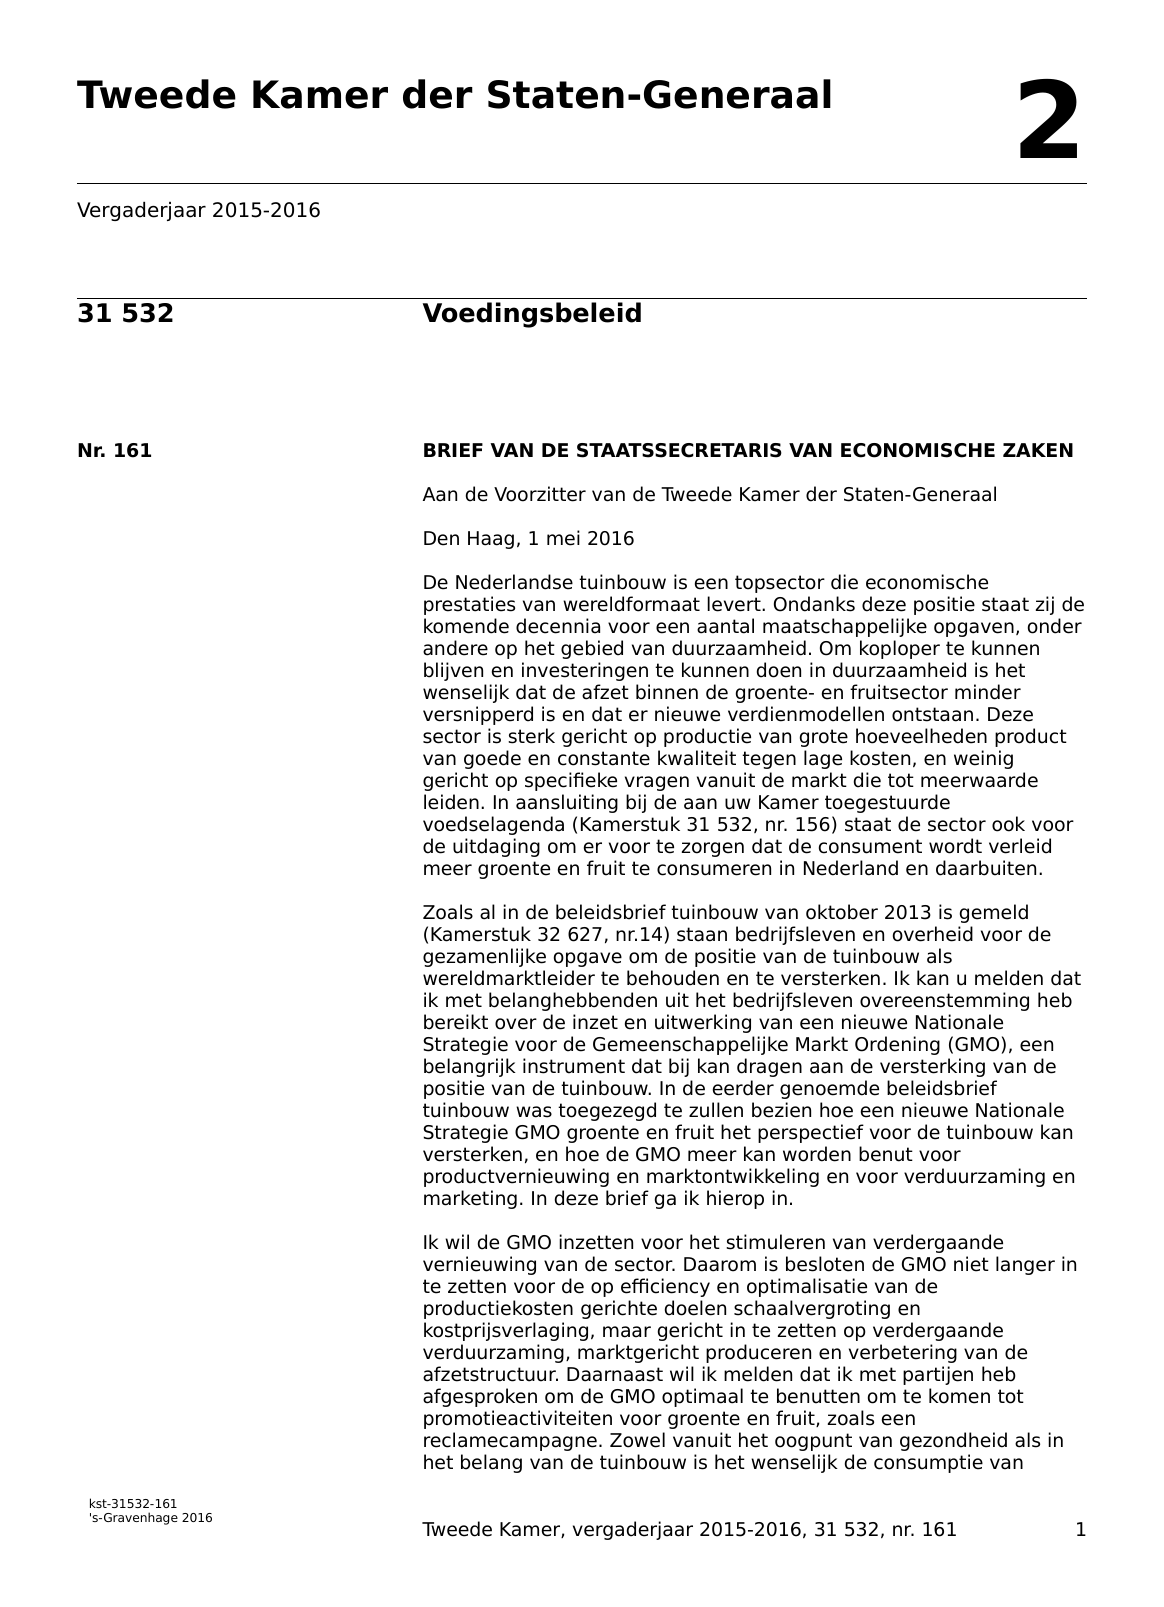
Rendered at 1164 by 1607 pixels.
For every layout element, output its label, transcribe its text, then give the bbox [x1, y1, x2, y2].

text Aan de Voorzitter van de Tweede Kamer der Staten-Generaal [422, 484, 1087, 506]
text Zoals al in de beleidsbrief tuinbouw van oktober 2013 is gemeld (Kamerstuk 32 627, nr.14) staan bedrijfsleven en overheid voor de gezamenlijke opgave om de positie van de tuinbouw als wereldmarktleider te behouden en te versterken. Ik kan u melden dat ik met belanghebbenden uit het bedrijfsleven overeenstemming heb bereikt over de inzet en uitwerking van een nieuwe Nationale Strategie voor de Gemeenschappelijke Markt Ordening (GMO), een belangrijk instrument dat bij kan dragen aan de versterking van de positie van de tuinbouw. In de eerder genoemde beleidsbrief tuinbouw was toegezegd te zullen bezien hoe een nieuwe Nationale Strategie GMO groente en fruit het perspectief voor de tuinbouw kan versterken, en hoe de GMO meer kan worden benut voor productvernieuwing en marktontwikkeling en voor verduurzaming en marketing. In deze brief ga ik hierop in. [422, 902, 1087, 1210]
table_header Tweede Kamer der Staten-Generaal [77, 59, 886, 183]
text 's-Gravenhage 2016 [88, 1511, 323, 1525]
text Ik wil de GMO inzetten voor het stimuleren van verdergaande vernieuwing van de sector. Daarom is besloten de GMO niet langer in te zetten voor de op efficiency en optimalisatie van de productiekosten gerichte doelen schaalvergroting en kostprijsverlaging, maar gericht in te zetten op verdergaande verduurzaming, marktgericht produceren en verbetering van de afzetstructuur. Daarnaast wil ik melden dat ik met partijen heb afgesproken om de GMO optimaal te benutten om te komen tot promotieactiviteiten voor groente en fruit, zoals een reclamecampagne. Zowel vanuit het oogpunt van gezondheid als in het belang van de tuinbouw is het wenselijk de consumptie van [422, 1232, 1087, 1474]
table_header 2 [886, 59, 1087, 183]
table_cell Vergaderjaar 2015-2016 [77, 184, 1087, 298]
text Den Haag, 1 mei 2016 [422, 528, 1087, 550]
text De Nederlandse tuinbouw is een topsector die economische prestaties van wereldformaat levert. Ondanks deze positie staat zij de komende decennia voor een aantal maatschappelijke opgaven, onder andere op het gebied van duurzaamheid. Om koploper te kunnen blijven en investeringen te kunnen doen in duurzaamheid is het wenselijk dat de afzet binnen de groente- en fruitsector minder versnipperd is en dat er nieuwe verdienmodellen ontstaan. Deze sector is sterk gericht op productie van grote hoeveelheden product van goede en constante kwaliteit tegen lage kosten, en weinig gericht op specifieke vragen vanuit de markt die tot meerwaarde leiden. In aansluiting bij de aan uw Kamer toegestuurde voedselagenda (Kamerstuk 31 532, nr. 156) staat de sector ook voor de uitdaging om er voor te zorgen dat de consument wordt verleid meer groente en fruit te consumeren in Nederland en daarbuiten. [422, 572, 1087, 880]
subtitle Nr. 161 BRIEF VAN DE STAATSSECRETARIS VAN ECONOMISCHE ZAKEN [77, 440, 1087, 462]
text kst-31532-161 [88, 1497, 323, 1511]
subtitle 31 532 Voedingsbeleid [77, 299, 1087, 329]
